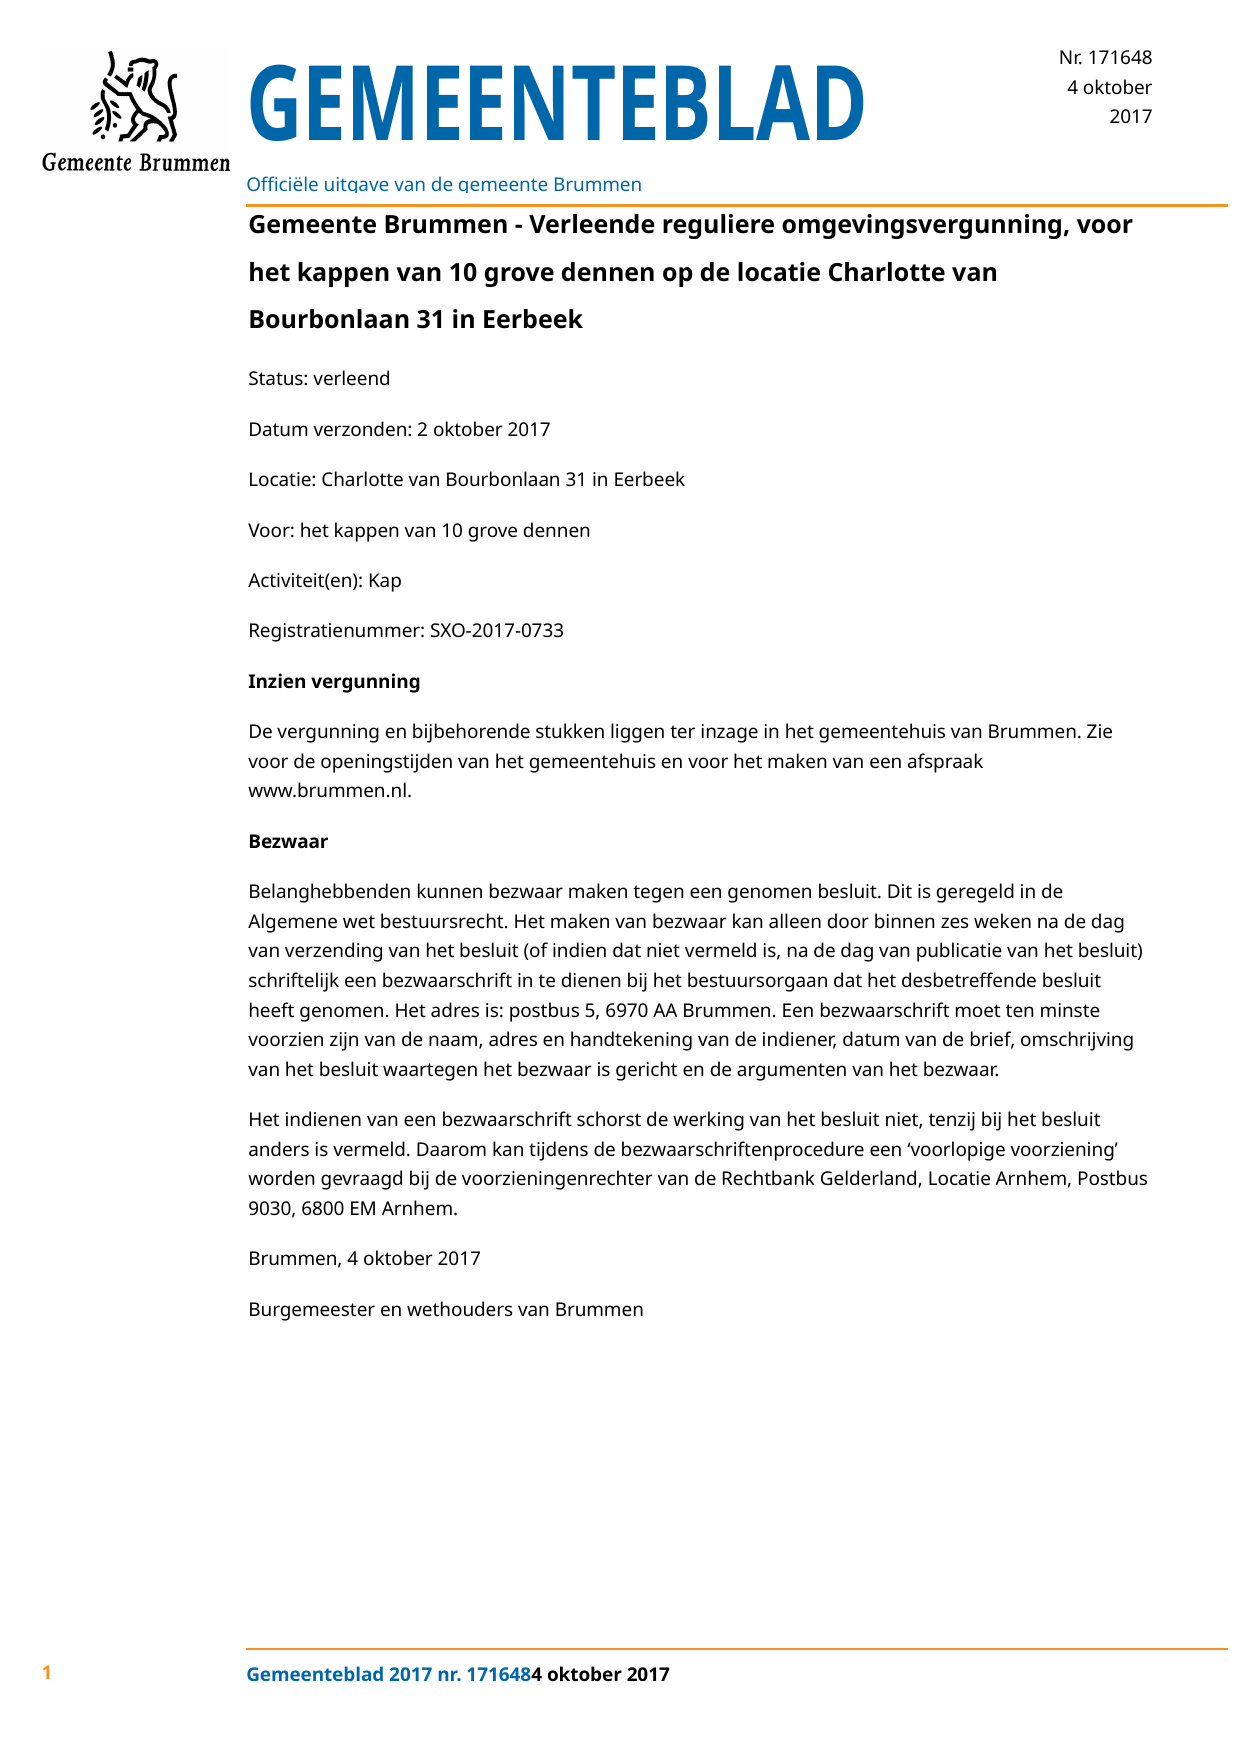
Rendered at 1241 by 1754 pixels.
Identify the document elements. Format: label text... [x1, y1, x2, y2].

text Datum verzonden: 2 oktober 2017 [248, 416, 1152, 442]
text Gemeente Brummen - Verleende reguliere omgevingsvergunning, voor het kappen van 10 grove dennen op de locatie Charlotte van Bourbonlaan 31 in Eerbeek [248, 207, 1152, 336]
text Bezwaar [248, 828, 1152, 854]
text Brummen, 4 oktober 2017 [248, 1246, 1152, 1271]
text Belanghebbenden kunnen bezwaar maken tegen een genomen besluit. Dit is geregeld in de Algemene wet bestuursrecht. Het maken van bezwaar kan alleen door binnen zes weken na de dag van verzending van het besluit (of indien dat niet vermeld is, na de dag van publicatie van het besluit) schriftelijk een bezwaarschrift in te dienen bij het bestuursorgaan dat het desbetreffende besluit heeft genomen. Het adres is: postbus 5, 6970 AA Brummen. Een bezwaarschrift moet ten minste voorzien zijn van de naam, adres en handtekening van de indiener, datum van de brief, omschrijving van het besluit waartegen het bezwaar is gericht en de argumenten van het bezwaar. [248, 878, 1152, 1082]
text Burgemeester en wethouders van Brummen [248, 1296, 1152, 1322]
text Het indienen van een bezwaarschrift schorst de werking van het besluit niet, tenzij bij het besluit anders is vermeld. Daarom kan tijdens de bezwaarschriftenprocedure een ‘voorlopige voorziening’ worden gevraagd bij de voorzieningenrechter van de Rechtbank Gelderland, Locatie Arnhem, Postbus 9030, 6800 EM Arnhem. [248, 1106, 1152, 1221]
picture [41, 47, 231, 172]
text Registratienummer: SXO-2017-0733 [248, 618, 1152, 643]
text Locatie: Charlotte van Bourbonlaan 31 in Eerbeek [248, 466, 1152, 492]
text Voor: het kappen van 10 grove dennen [248, 517, 1152, 542]
text Status: verleend [248, 366, 1152, 391]
text Inzien vergunning [248, 668, 1152, 694]
text Activiteit(en): Kap [248, 567, 1152, 593]
text De vergunning en bijbehorende stukken liggen ter inzage in het gemeentehuis van Brummen. Zie voor de openingstijden van het gemeentehuis en voor het maken van een afspraak www.brummen.nl. [248, 718, 1152, 803]
